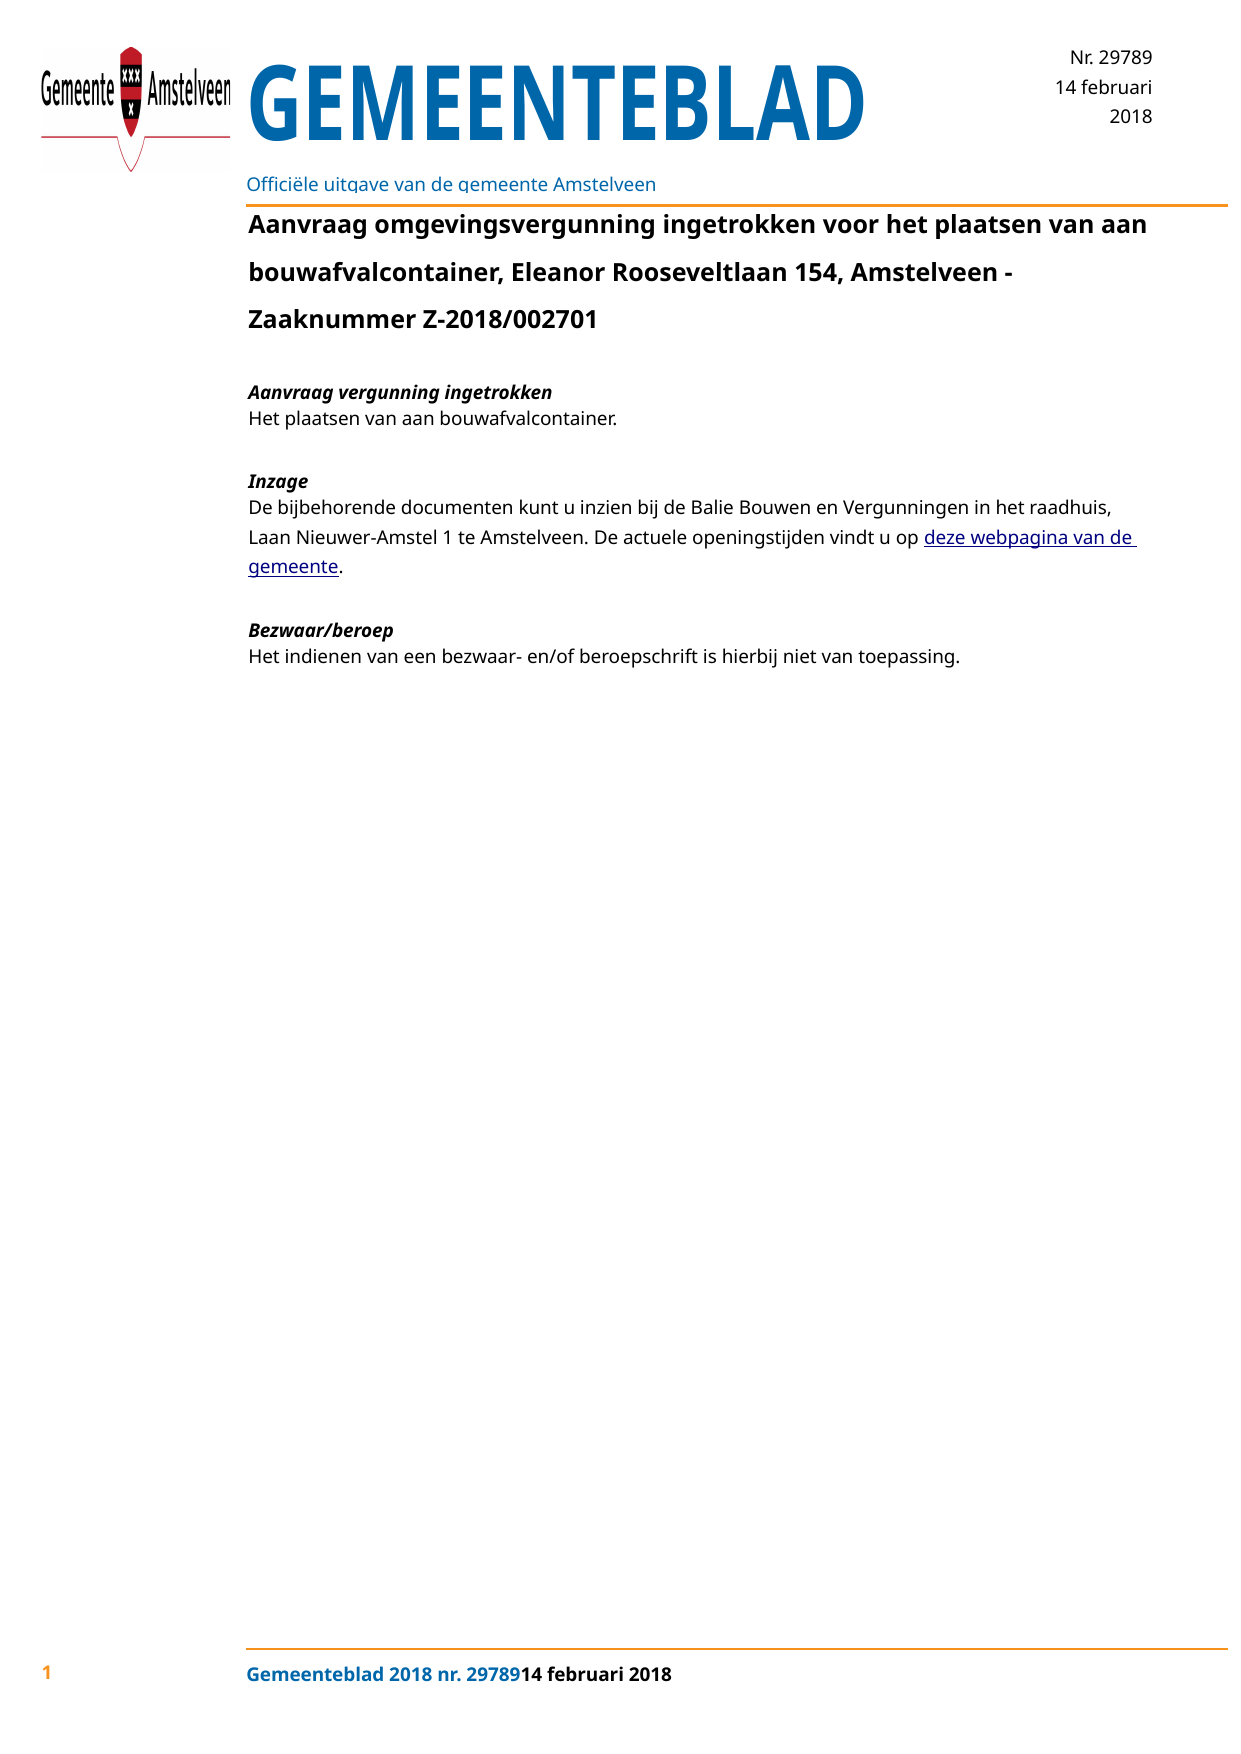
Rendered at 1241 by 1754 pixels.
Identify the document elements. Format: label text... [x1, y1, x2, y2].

text Het plaatsen van aan bouwafvalcontainer. [248, 405, 1152, 431]
text Het indienen van een bezwaar- en/of beroepschrift is hierbij niet van toepassing. [248, 643, 1152, 669]
text Aanvraag omgevingsvergunning ingetrokken voor het plaatsen van aan bouwafvalcontainer, Eleanor Rooseveltlaan 154, Amstelveen - Zaaknummer Z-2018/002701 [248, 207, 1152, 336]
text Inzage [248, 469, 1152, 494]
text Bezwaar/beroep [248, 618, 1152, 643]
text Aanvraag vergunning ingetrokken [248, 379, 1152, 405]
text De bijbehorende documenten kunt u inzien bij de Balie Bouwen en Vergunningen in het raadhuis, Laan Nieuwer-Amstel 1 te Amstelveen. De actuele openingstijden vindt u op deze webpagina van de gemeente. [248, 494, 1152, 579]
picture [41, 47, 231, 172]
